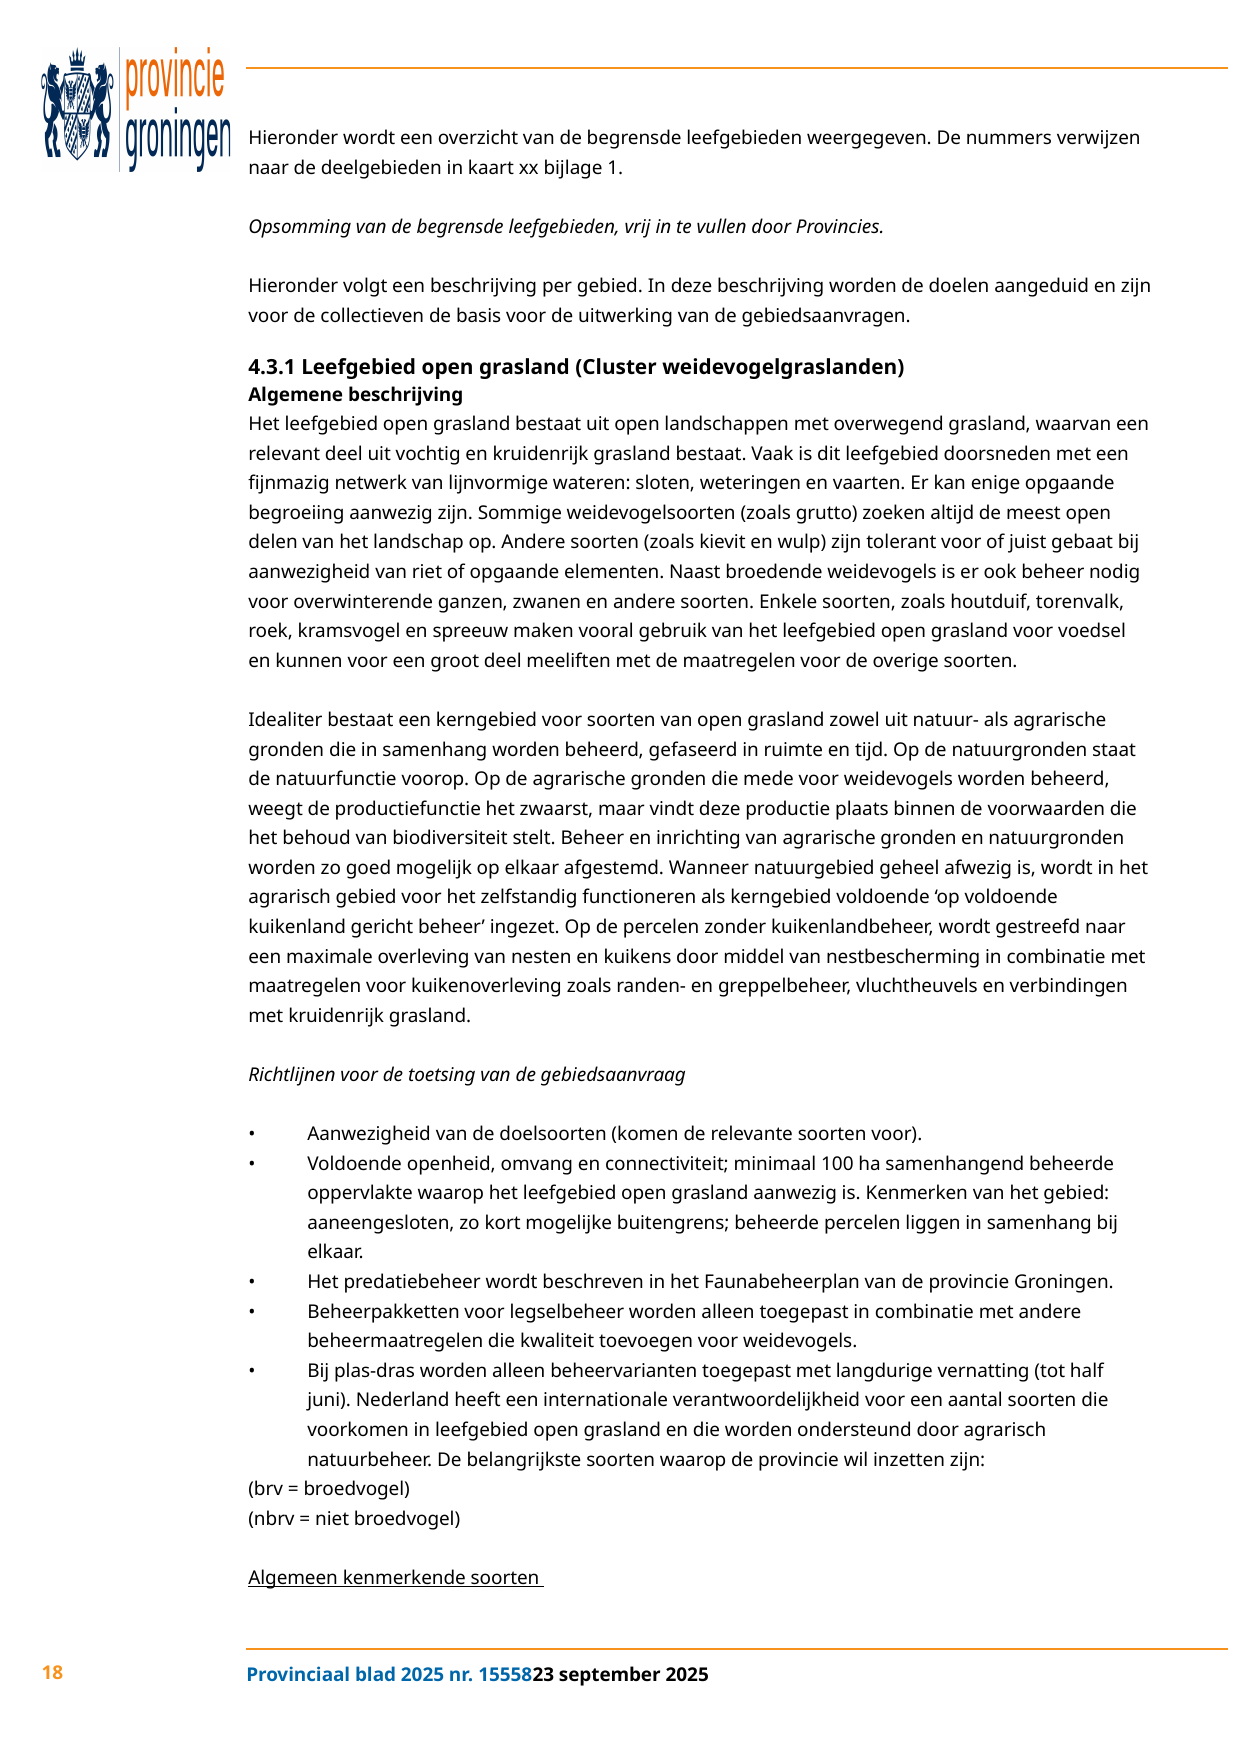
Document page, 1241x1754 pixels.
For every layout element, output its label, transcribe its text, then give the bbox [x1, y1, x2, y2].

list Bij plas-dras worden alleen beheervarianten toegepast met langdurige vernatting (tot half juni). Nederland heeft een internationale verantwoordelijkheid voor een aantal soorten die voorkomen in leefgebied open grasland en die worden ondersteund door agrarisch natuurbeheer. De belangrijkste soorten waarop de provincie wil inzetten zijn: [248, 1357, 1152, 1471]
text Hieronder volgt een beschrijving per gebied. In deze beschrijving worden de doelen aangeduid en zijn voor de collectieven de basis voor de uitwerking van de gebiedsaanvragen. [248, 272, 1152, 328]
picture [41, 47, 231, 172]
text 4.3.1 Leefgebied open grasland (Cluster weidevogelgraslanden) [248, 352, 1152, 381]
list Voldoende openheid, omvang en connectiviteit; minimaal 100 ha samenhangend beheerde oppervlakte waarop het leefgebied open grasland aanwezig is. Kenmerken van het gebied: aaneengesloten, zo kort mogelijke buitengrens; beheerde percelen liggen in samenhang bij elkaar. [248, 1150, 1152, 1264]
text Algemene beschrijving [248, 381, 1152, 406]
text Richtlijnen voor de toetsing van de gebiedsaanvraag [248, 1061, 1152, 1087]
list Aanwezigheid van de doelsoorten (komen de relevante soorten voor). [248, 1120, 1152, 1146]
text Idealiter bestaat een kerngebied voor soorten van open grasland zowel uit natuur- als agrarische gronden die in samenhang worden beheerd, gefaseerd in ruimte en tijd. Op de natuurgronden staat de natuurfunctie voorop. Op de agrarische gronden die mede voor weidevogels worden beheerd, weegt de productiefunctie het zwaarst, maar vindt deze productie plaats binnen de voorwaarden die het behoud van biodiversiteit stelt. Beheer en inrichting van agrarische gronden en natuurgronden worden zo goed mogelijk op elkaar afgestemd. Wanneer natuurgebied geheel afwezig is, wordt in het agrarisch gebied voor het zelfstandig functioneren als kerngebied voldoende ‘op voldoende kuikenland gericht beheer’ ingezet. Op de percelen zonder kuikenlandbeheer, wordt gestreefd naar een maximale overleving van nesten en kuikens door middel van nestbescherming in combinatie met maatregelen voor kuikenoverleving zoals randen- en greppelbeheer, vluchtheuvels en verbindingen met kruidenrijk grasland. [248, 706, 1152, 1028]
text Hieronder wordt een overzicht van de begrensde leefgebieden weergegeven. De nummers verwijzen naar de deelgebieden in kaart xx bijlage 1. [248, 124, 1152, 180]
text Algemeen kenmerkende soorten [248, 1564, 1152, 1590]
text (nbrv = niet broedvogel) [248, 1505, 1152, 1531]
text (brv = broedvogel) [248, 1475, 1152, 1501]
text Het leefgebied open grasland bestaat uit open landschappen met overwegend grasland, waarvan een relevant deel uit vochtig en kruidenrijk grasland bestaat. Vaak is dit leefgebied doorsneden met een fijnmazig netwerk van lijnvormige wateren: sloten, weteringen en vaarten. Er kan enige opgaande begroeiing aanwezig zijn. Sommige weidevogelsoorten (zoals grutto) zoeken altijd de meest open delen van het landschap op. Andere soorten (zoals kievit en wulp) zijn tolerant voor of juist gebaat bij aanwezigheid van riet of opgaande elementen. Naast broedende weidevogels is er ook beheer nodig voor overwinterende ganzen, zwanen en andere soorten. Enkele soorten, zoals houtduif, torenvalk, roek, kramsvogel en spreeuw maken vooral gebruik van het leefgebied open grasland voor voedsel en kunnen voor een groot deel meeliften met de maatregelen voor de overige soorten. [248, 410, 1152, 673]
list Het predatiebeheer wordt beschreven in het Faunabeheerplan van de provincie Groningen. [248, 1268, 1152, 1294]
text Opsomming van de begrensde leefgebieden, vrij in te vullen door Provincies. [248, 213, 1152, 239]
list Beheerpakketten voor legselbeheer worden alleen toegepast in combinatie met andere beheermaatregelen die kwaliteit toevoegen voor weidevogels. [248, 1298, 1152, 1353]
